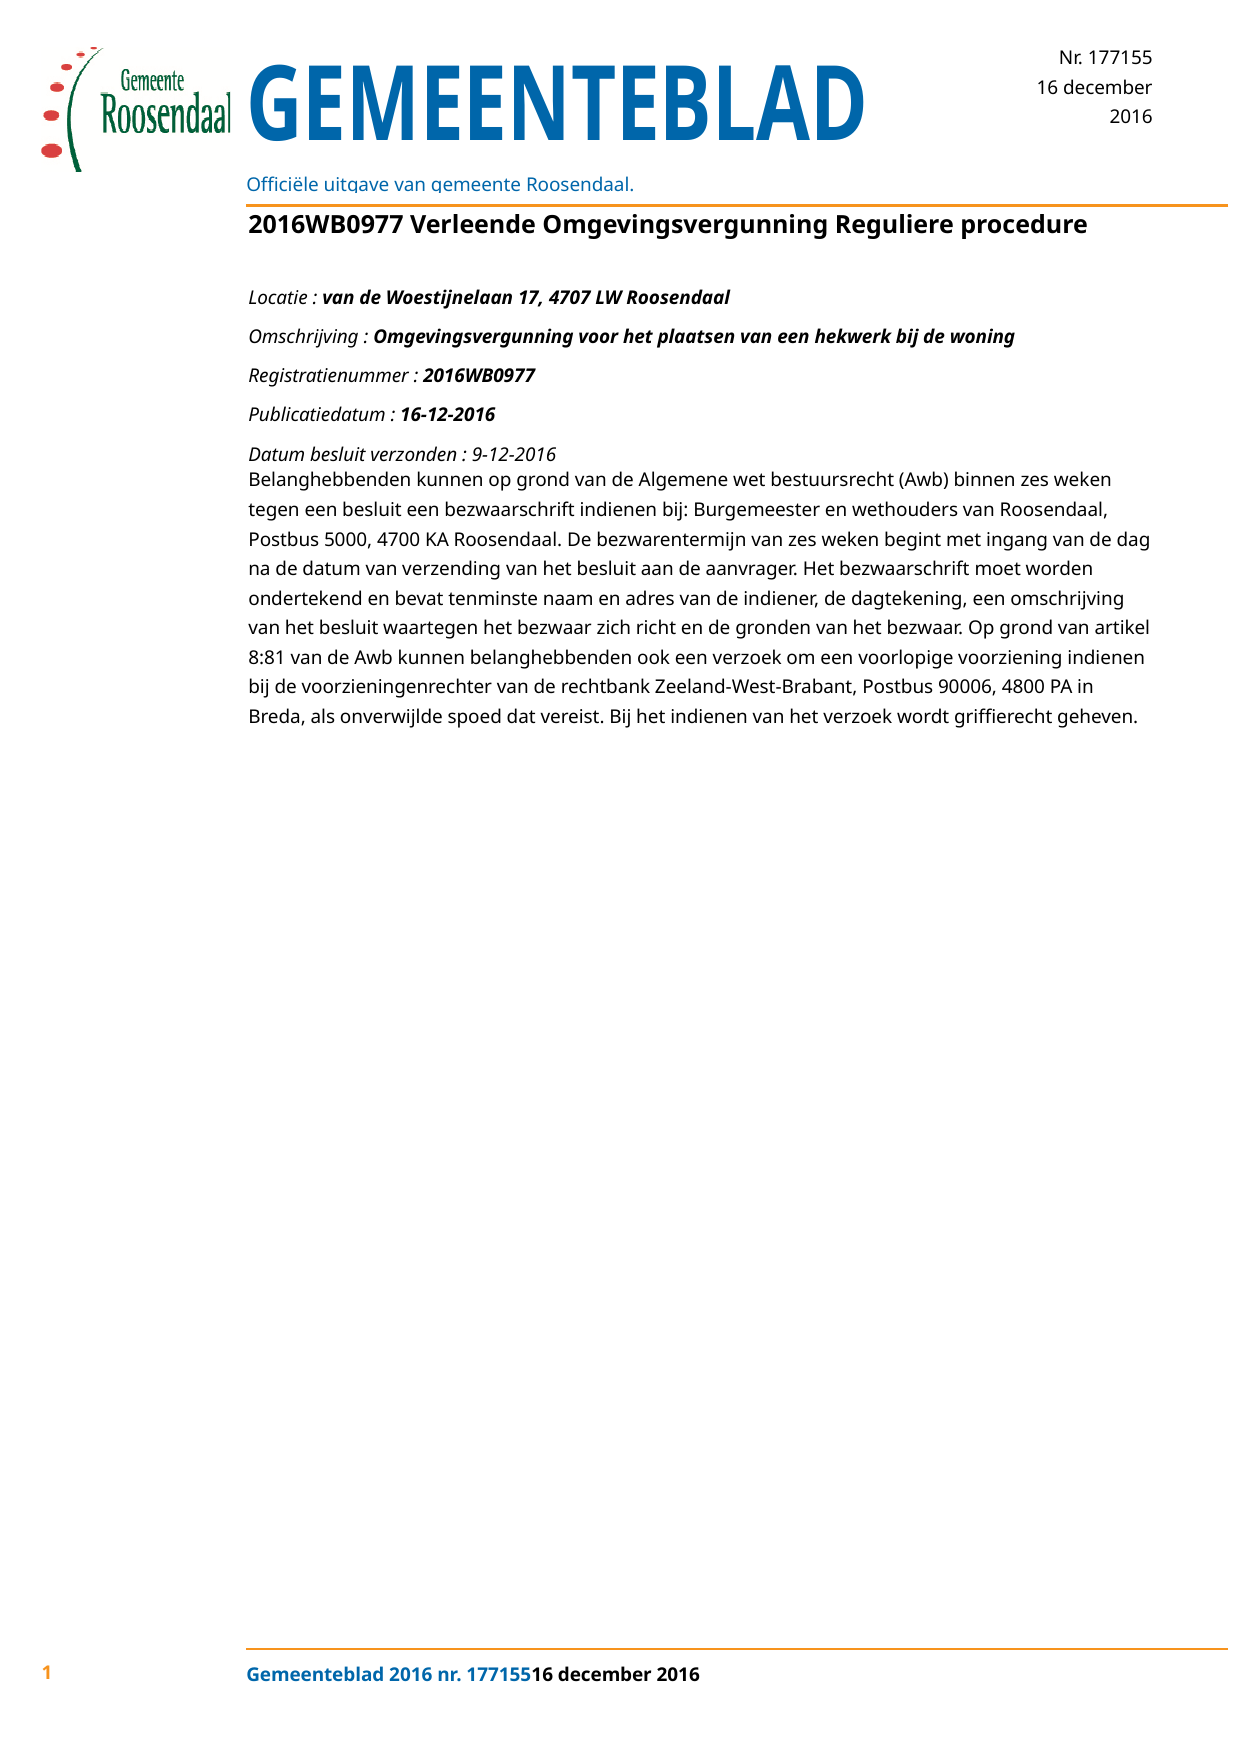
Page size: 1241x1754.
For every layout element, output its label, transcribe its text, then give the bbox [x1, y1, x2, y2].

text Belanghebbenden kunnen op grond van de Algemene wet bestuursrecht (Awb) binnen zes weken tegen een besluit een bezwaarschrift indienen bij: Burgemeester en wethouders van Roosendaal, Postbus 5000, 4700 KA Roosendaal. De bezwarentermijn van zes weken begint met ingang van de dag na de datum van verzending van het besluit aan de aanvrager. Het bezwaarschrift moet worden ondertekend en bevat tenminste naam en adres van de indiener, de dagtekening, een omschrijving van het besluit waartegen het bezwaar zich richt en de gronden van het bezwaar. Op grond van artikel 8:81 van de Awb kunnen belanghebbenden ook een verzoek om een voorlopige voorziening indienen bij de voorzieningenrechter van de rechtbank Zeeland-West-Brabant, Postbus 90006, 4800 PA in Breda, als onverwijlde spoed dat vereist. Bij het indienen van het verzoek wordt griffierecht geheven. [248, 467, 1152, 729]
text Omschrijving : Omgevingsvergunning voor het plaatsen van een hekwerk bij de woning [248, 323, 1152, 349]
text 2016WB0977 Verleende Omgevingsvergunning Reguliere procedure [248, 207, 1152, 241]
text Publicatiedatum : 16-12-2016 [248, 402, 1152, 427]
text Locatie : van de Woestijnelaan 17, 4707 LW Roosendaal [248, 284, 1152, 309]
picture [41, 47, 231, 172]
text Datum besluit verzonden : 9-12-2016 [248, 441, 1152, 467]
text Registratienummer : 2016WB0977 [248, 362, 1152, 388]
